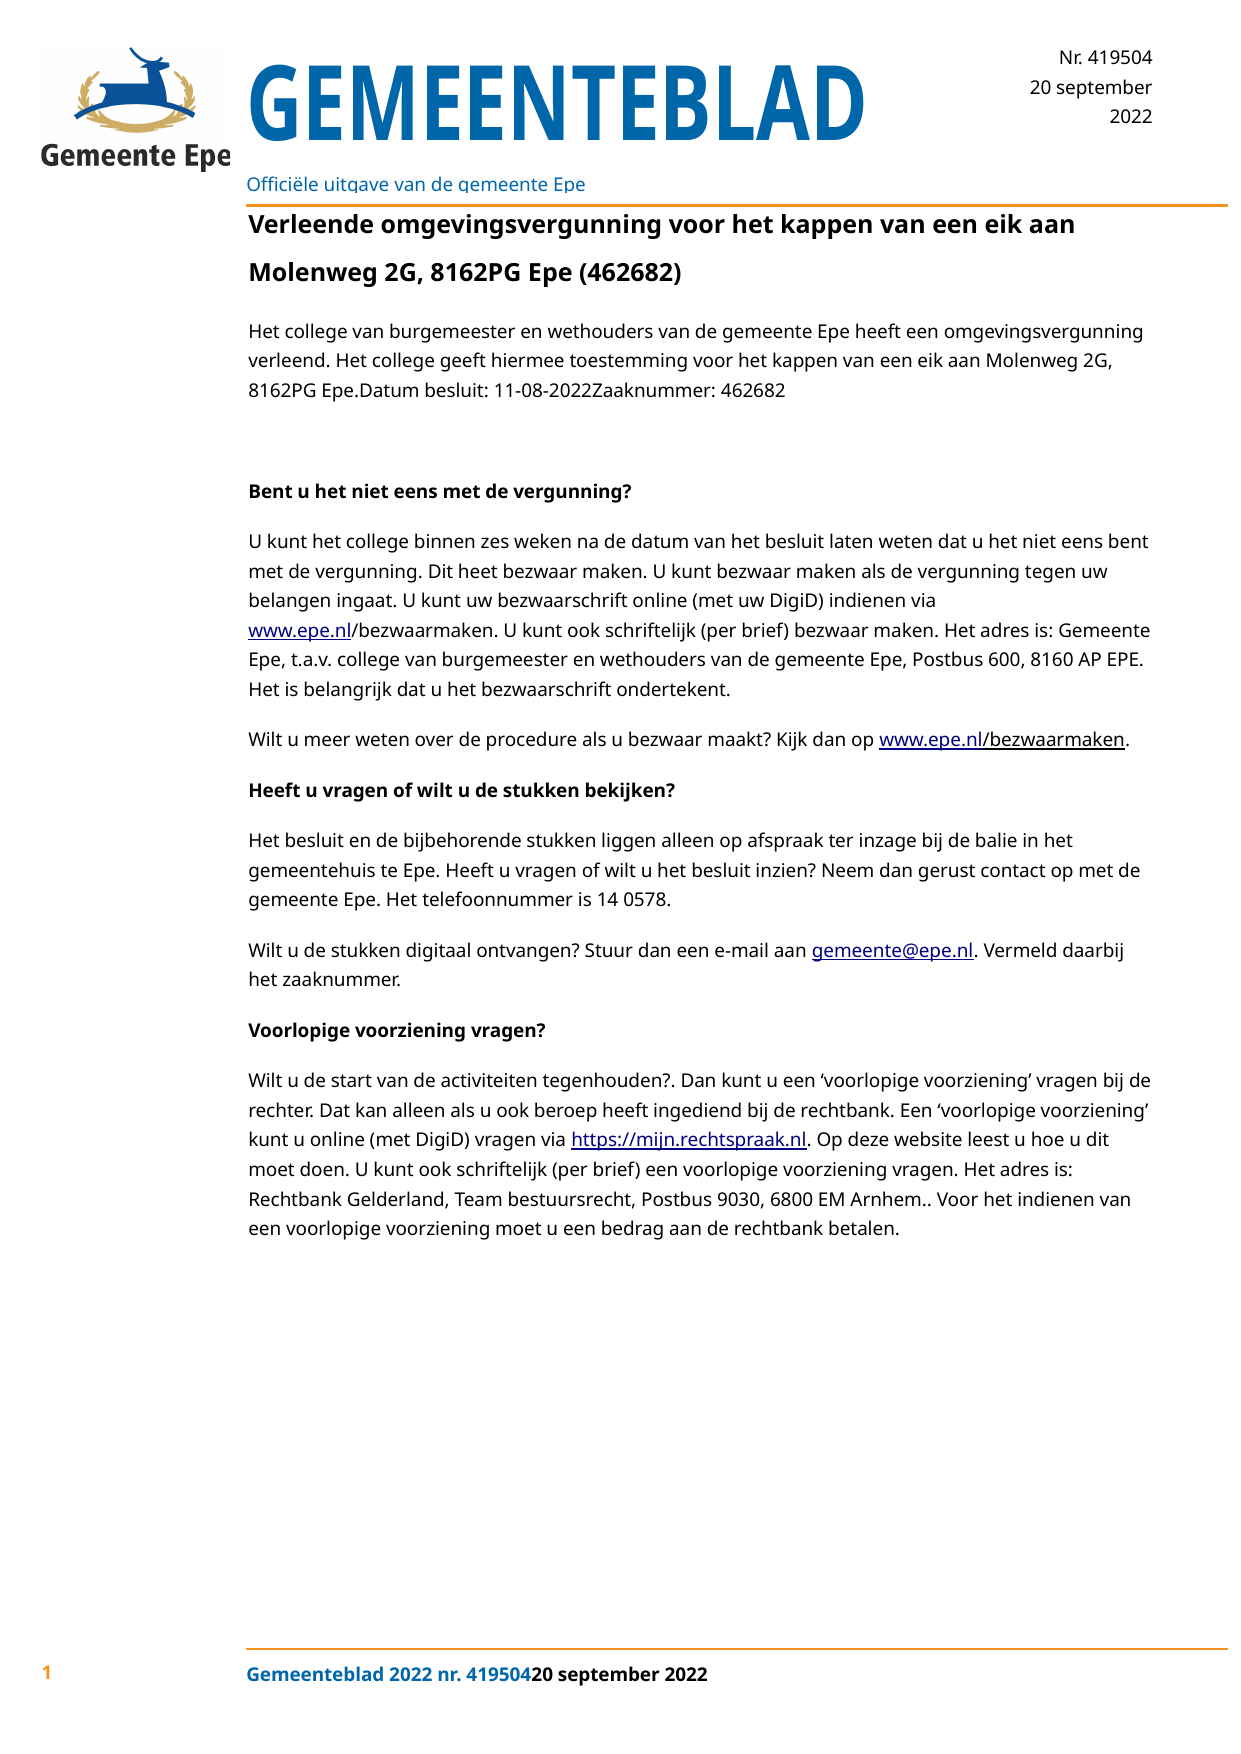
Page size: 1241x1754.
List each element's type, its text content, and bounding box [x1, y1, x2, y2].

text Het college van burgemeester en wethouders van de gemeente Epe heeft een omgevingsvergunning verleend. Het college geeft hiermee toestemming voor het kappen van een eik aan Molenweg 2G, 8162PG Epe.Datum besluit: 11-08-2022Zaaknummer: 462682 [248, 318, 1152, 403]
picture [41, 47, 231, 172]
text Wilt u meer weten over de procedure als u bezwaar maakt? Kijk dan op www.epe.nl/bezwaarmaken. [248, 727, 1152, 752]
text Het besluit en de bijbehorende stukken liggen alleen op afspraak ter inzage bij de balie in het gemeentehuis te Epe. Heeft u vragen of wilt u het besluit inzien? Neem dan gerust contact op met de gemeente Epe. Het telefoonnummer is 14 0578. [248, 827, 1152, 912]
text U kunt het college binnen zes weken na de datum van het besluit laten weten dat u het niet eens bent met de vergunning. Dit heet bezwaar maken. U kunt bezwaar maken als de vergunning tegen uw belangen ingaat. U kunt uw bezwaarschrift online (met uw DigiD) indienen via www.epe.nl/bezwaarmaken. U kunt ook schriftelijk (per brief) bezwaar maken. Het adres is: Gemeente Epe, t.a.v. college van burgemeester en wethouders van de gemeente Epe, Postbus 600, 8160 AP EPE. Het is belangrijk dat u het bezwaarschrift ondertekent. [248, 528, 1152, 702]
text Voorlopige voorziening vragen? [248, 1017, 1152, 1043]
text Bent u het niet eens met de vergunning? [248, 478, 1152, 504]
text Wilt u de start van de activiteiten tegenhouden?. Dan kunt u een ‘voorlopige voorziening’ vragen bij de rechter. Dat kan alleen als u ook beroep heeft ingediend bij de rechtbank. Een ‘voorlopige voorziening’ kunt u online (met DigiD) vragen via https://mijn.rechtspraak.nl. Op deze website leest u hoe u dit moet doen. U kunt ook schriftelijk (per brief) een voorlopige voorziening vragen. Het adres is: Rechtbank Gelderland, Team bestuursrecht, Postbus 9030, 6800 EM Arnhem.. Voor het indienen van een voorlopige voorziening moet u een bedrag aan de rechtbank betalen. [248, 1067, 1152, 1241]
text Verleende omgevingsvergunning voor het kappen van een eik aan Molenweg 2G, 8162PG Epe (462682) [248, 207, 1152, 288]
text Wilt u de stukken digitaal ontvangen? Stuur dan een e-mail aan gemeente@epe.nl. Vermeld daarbij het zaaknummer. [248, 937, 1152, 992]
text Heeft u vragen of wilt u de stukken bekijken? [248, 777, 1152, 803]
